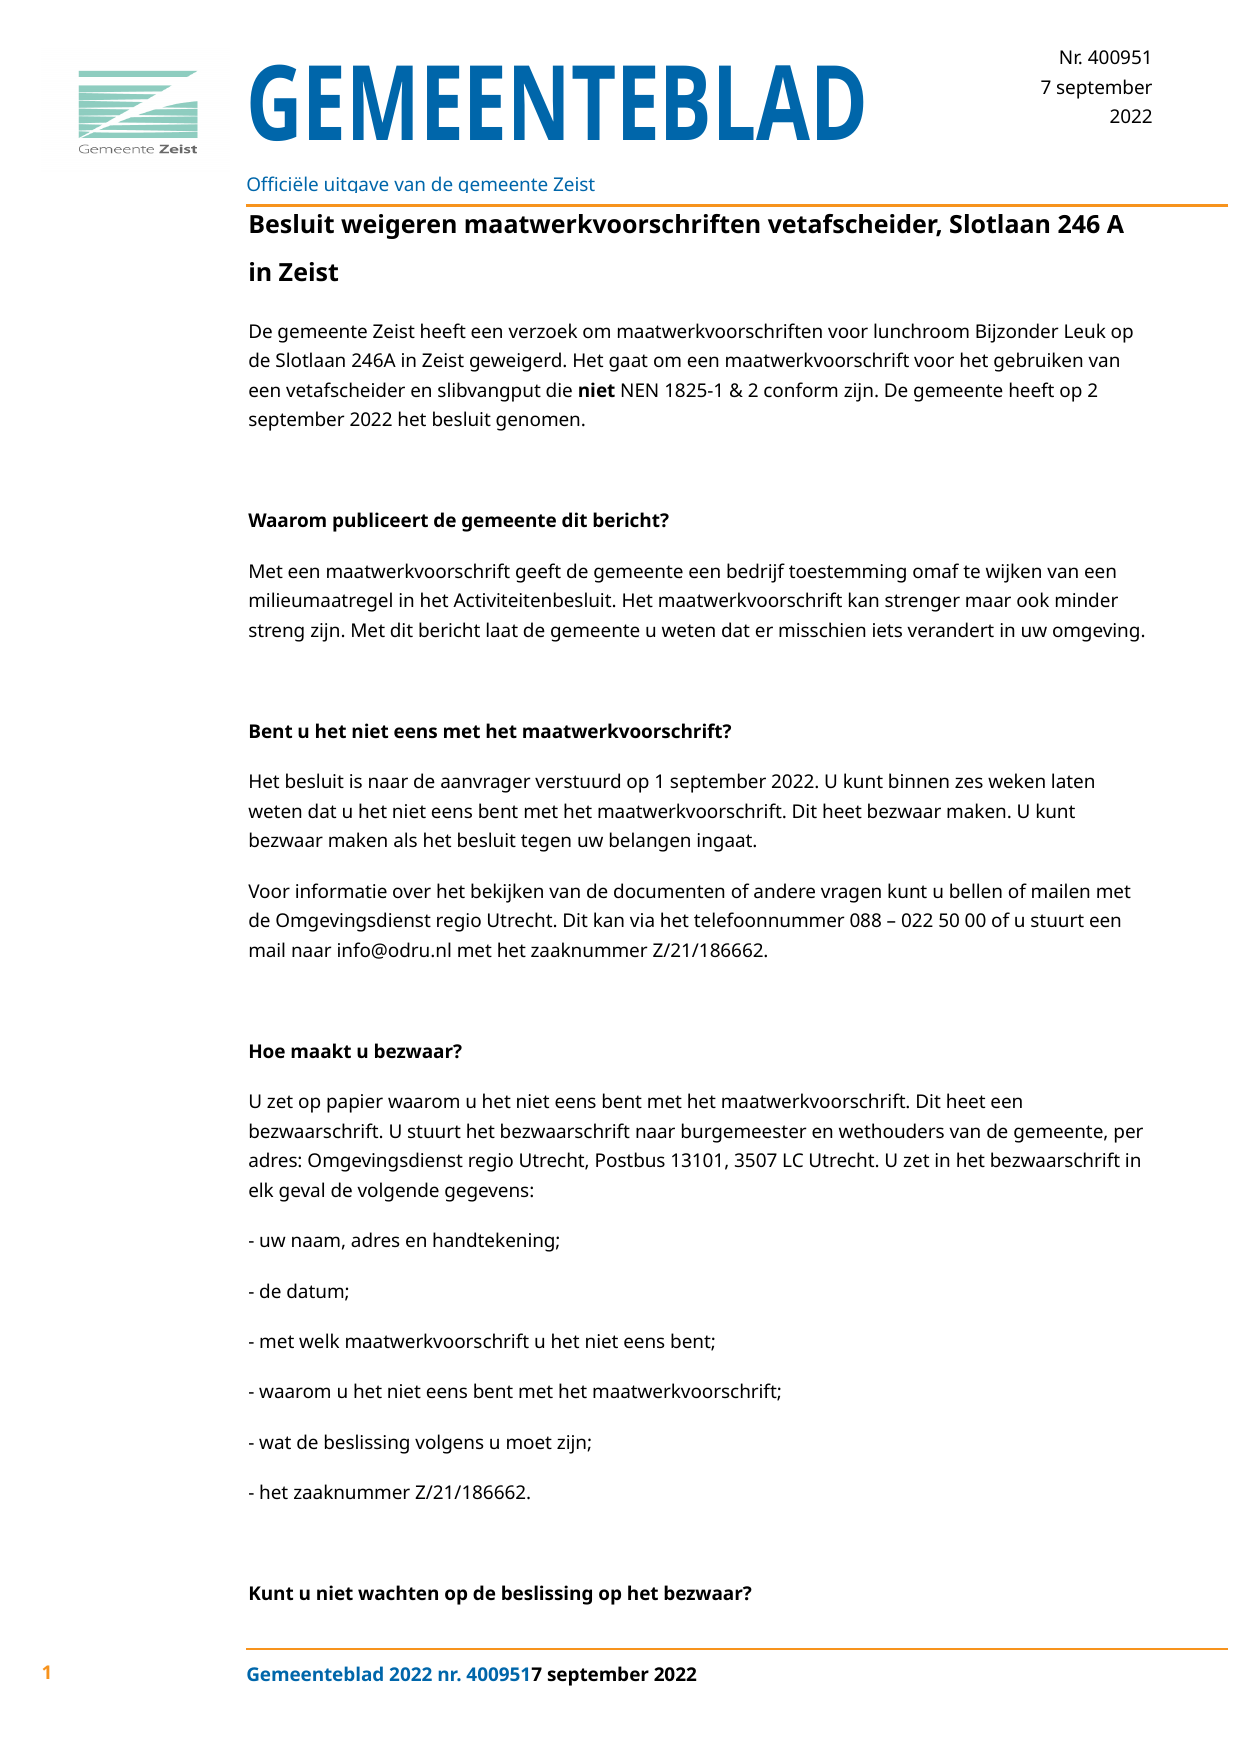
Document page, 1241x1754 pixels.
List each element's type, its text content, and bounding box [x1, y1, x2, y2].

text - wat de beslissing volgens u moet zijn; [248, 1429, 1152, 1455]
text - met welk maatwerkvoorschrift u het niet eens bent; [248, 1328, 1152, 1354]
text Voor informatie over het bekijken van de documenten of andere vragen kunt u bellen of mailen met de Omgevingsdienst regio Utrecht. Dit kan via het telefoonnummer 088 – 022 50 00 of u stuurt een mail naar info@odru.nl met het zaaknummer Z/21/186662. [248, 878, 1152, 963]
text De gemeente Zeist heeft een verzoek om maatwerkvoorschriften voor lunchroom Bijzonder Leuk op de Slotlaan 246A in Zeist geweigerd. Het gaat om een maatwerkvoorschrift voor het gebruiken van een vetafscheider en slibvangput die niet NEN 1825-1 & 2 conform zijn. De gemeente heeft op 2 september 2022 het besluit genomen. [248, 318, 1152, 432]
text Besluit weigeren maatwerkvoorschriften vetafscheider, Slotlaan 246 A in Zeist [248, 207, 1152, 288]
text - de datum; [248, 1278, 1152, 1304]
text - het zaaknummer Z/21/186662. [248, 1479, 1152, 1505]
text Bent u het niet eens met het maatwerkvoorschrift? [248, 718, 1152, 744]
text Kunt u niet wachten op de beslissing op het bezwaar? [248, 1580, 1152, 1606]
picture [41, 47, 231, 172]
text Het besluit is naar de aanvrager verstuurd op 1 september 2022. U kunt binnen zes weken laten weten dat u het niet eens bent met het maatwerkvoorschrift. Dit heet bezwaar maken. U kunt bezwaar maken als het besluit tegen uw belangen ingaat. [248, 768, 1152, 853]
text U zet op papier waarom u het niet eens bent met het maatwerkvoorschrift. Dit heet een bezwaarschrift. U stuurt het bezwaarschrift naar burgemeester en wethouders van de gemeente, per adres: Omgevingsdienst regio Utrecht, Postbus 13101, 3507 LC Utrecht. U zet in het bezwaarschrift in elk geval de volgende gegevens: [248, 1088, 1152, 1203]
text Met een maatwerkvoorschrift geeft de gemeente een bedrijf toestemming omaf te wijken van een milieumaatregel in het Activiteitenbesluit. Het maatwerkvoorschrift kan strenger maar ook minder streng zijn. Met dit bericht laat de gemeente u weten dat er misschien iets verandert in uw omgeving. [248, 558, 1152, 643]
text - waarom u het niet eens bent met het maatwerkvoorschrift; [248, 1379, 1152, 1404]
text Hoe maakt u bezwaar? [248, 1038, 1152, 1064]
text Waarom publiceert de gemeente dit bericht? [248, 507, 1152, 533]
text - uw naam, adres en handtekening; [248, 1227, 1152, 1253]
